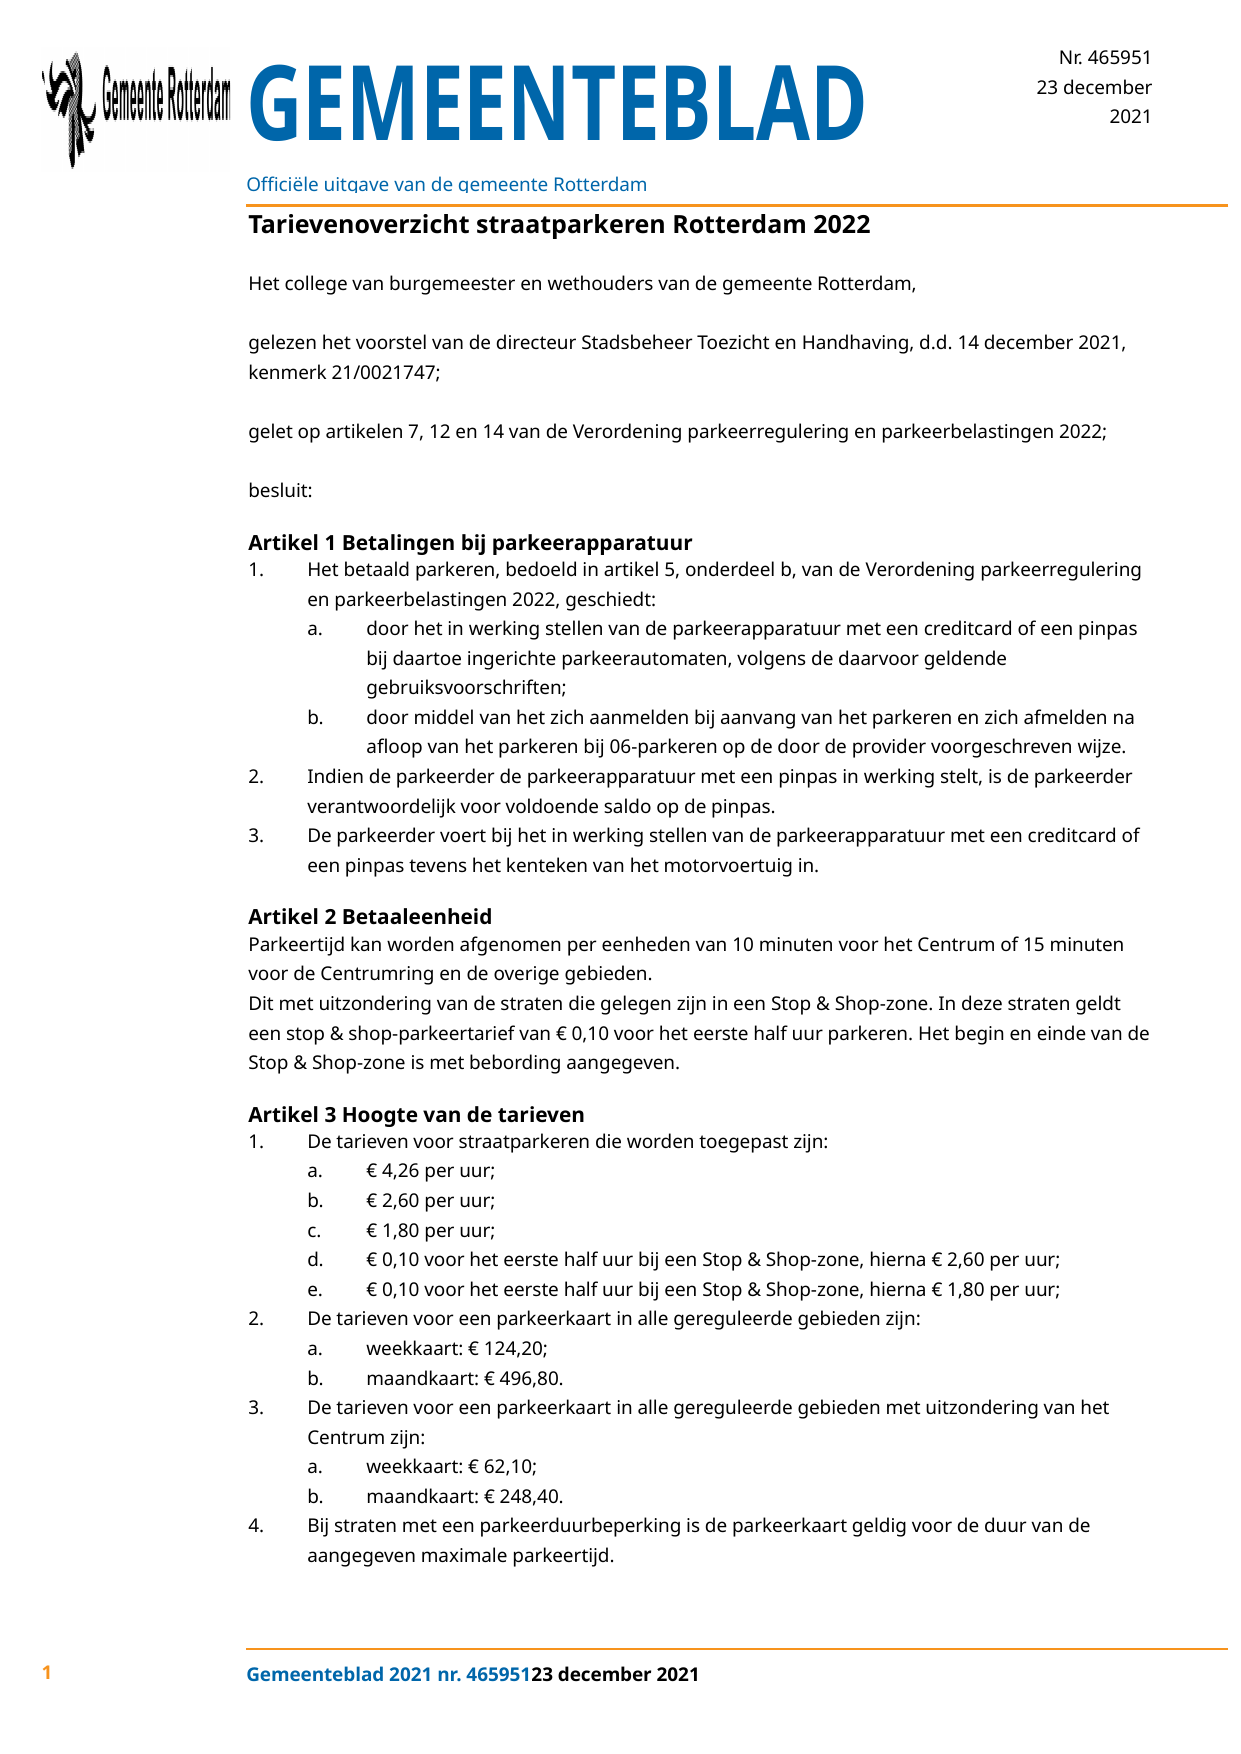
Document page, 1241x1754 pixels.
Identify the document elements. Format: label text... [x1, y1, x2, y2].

list € 4,26 per uur; [307, 1158, 1152, 1183]
text besluit: [248, 477, 1152, 503]
list € 1,80 per uur; [307, 1217, 1152, 1243]
list door het in werking stellen van de parkeerapparatuur met een creditcard of een pinpas bij daartoe ingerichte parkeerautomaten, volgens de daarvoor geldende gebruiksvoorschriften; [307, 615, 1152, 700]
text Artikel 2 Betaaleenheid [248, 902, 1152, 931]
picture [41, 47, 231, 172]
list maandkaart: € 248,40. [307, 1483, 1152, 1509]
text Artikel 3 Hoogte van de tarieven [248, 1100, 1152, 1128]
list € 2,60 per uur; [307, 1187, 1152, 1213]
list weekkaart: € 124,20; [307, 1335, 1152, 1361]
list De tarieven voor straatparkeren die worden toegepast zijn: [248, 1128, 1152, 1154]
text Artikel 1 Betalingen bij parkeerapparatuur [248, 528, 1152, 556]
text gelezen het voorstel van de directeur Stadsbeheer Toezicht en Handhaving, d.d. 14 december 2021, kenmerk 21/0021747; [248, 329, 1152, 385]
list Bij straten met een parkeerduurbeperking is de parkeerkaart geldig voor de duur van de aangegeven maximale parkeertijd. [248, 1513, 1152, 1568]
text Parkeertijd kan worden afgenomen per eenheden van 10 minuten voor het Centrum of 15 minuten voor de Centrumring en de overige gebieden. [248, 931, 1152, 986]
list Indien de parkeerder de parkeerapparatuur met een pinpas in werking stelt, is de parkeerder verantwoordelijk voor voldoende saldo op de pinpas. [248, 763, 1152, 819]
list € 0,10 voor het eerste half uur bij een Stop & Shop-zone, hierna € 2,60 per uur; [307, 1246, 1152, 1272]
list € 0,10 voor het eerste half uur bij een Stop & Shop-zone, hierna € 1,80 per uur; [307, 1276, 1152, 1302]
list De parkeerder voert bij het in werking stellen van de parkeerapparatuur met een creditcard of een pinpas tevens het kenteken van het motorvoertuig in. [248, 822, 1152, 878]
text Tarievenoverzicht straatparkeren Rotterdam 2022 [248, 207, 1152, 241]
text gelet op artikelen 7, 12 en 14 van de Verordening parkeerregulering en parkeerbelastingen 2022; [248, 418, 1152, 444]
list weekkaart: € 62,10; [307, 1453, 1152, 1479]
list De tarieven voor een parkeerkaart in alle gereguleerde gebieden zijn: [248, 1306, 1152, 1331]
list maandkaart: € 496,80. [307, 1365, 1152, 1391]
list door middel van het zich aanmelden bij aanvang van het parkeren en zich afmelden na afloop van het parkeren bij 06-parkeren op de door de provider voorgeschreven wijze. [307, 704, 1152, 759]
list De tarieven voor een parkeerkaart in alle gereguleerde gebieden met uitzondering van het Centrum zijn: [248, 1394, 1152, 1450]
text Het college van burgemeester en wethouders van de gemeente Rotterdam, [248, 270, 1152, 296]
list Het betaald parkeren, bedoeld in artikel 5, onderdeel b, van de Verordening parkeerregulering en parkeerbelastingen 2022, geschiedt: [248, 556, 1152, 612]
text Dit met uitzondering van de straten die gelegen zijn in een Stop & Shop-zone. In deze straten geldt een stop & shop-parkeertarief van € 0,10 voor het eerste half uur parkeren. Het begin en einde van de Stop & Shop-zone is met bebording aangegeven. [248, 990, 1152, 1075]
